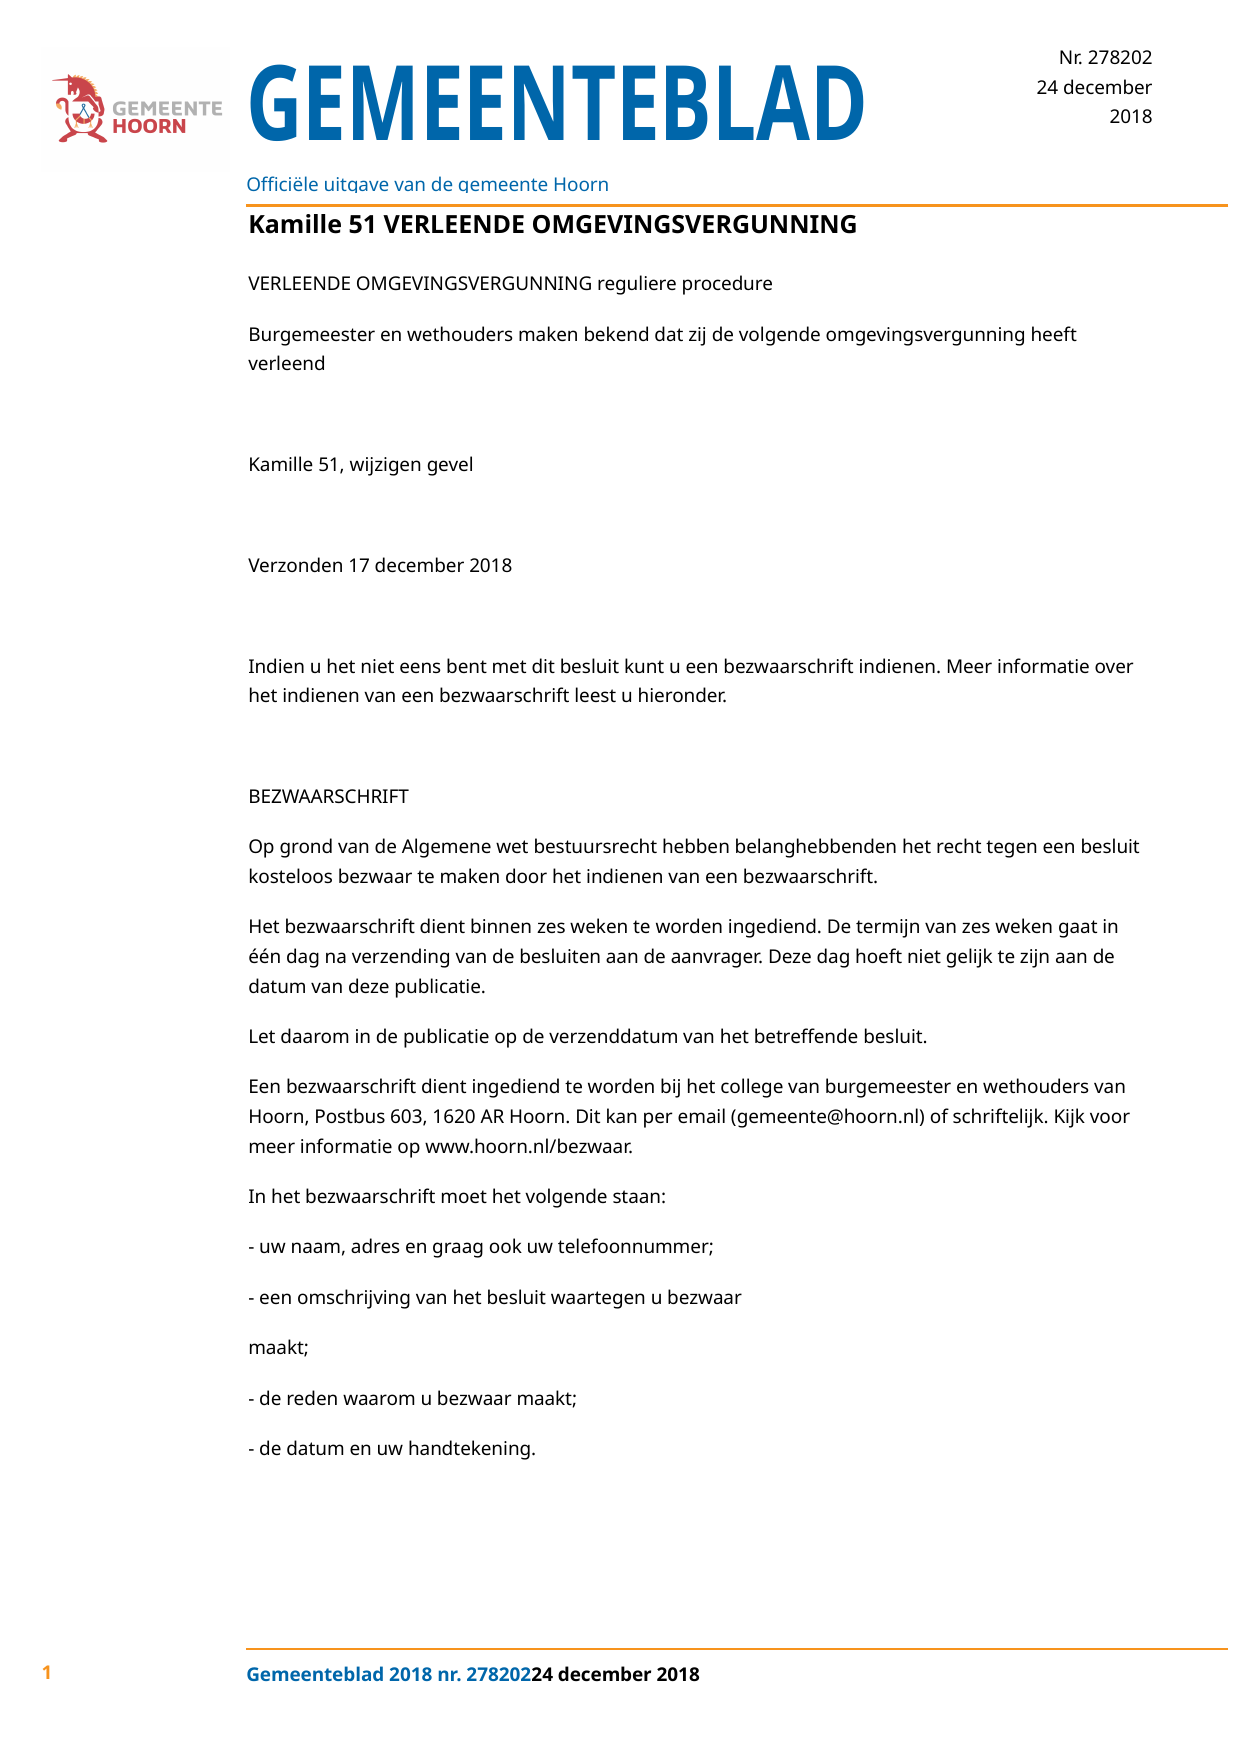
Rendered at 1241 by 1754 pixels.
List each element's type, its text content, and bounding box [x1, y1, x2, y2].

text Let daarom in de publicatie op de verzenddatum van het betreffende besluit. [248, 1023, 1152, 1049]
text Burgemeester en wethouders maken bekend dat zij de volgende omgevingsvergunning heeft verleend [248, 321, 1152, 376]
text Kamille 51, wijzigen gevel [248, 451, 1152, 477]
text Een bezwaarschrift dient ingediend te worden bij het college van burgemeester en wethouders van Hoorn, Postbus 603, 1620 AR Hoorn. Dit kan per email (gemeente@hoorn.nl) of schriftelijk. Kijk voor meer informatie op www.hoorn.nl/bezwaar. [248, 1074, 1152, 1158]
text maakt; [248, 1334, 1152, 1360]
text Het bezwaarschrift dient binnen zes weken te worden ingediend. De termijn van zes weken gaat in één dag na verzending van de besluiten aan de aanvrager. Deze dag hoeft niet gelijk te zijn aan de datum van deze publicatie. [248, 914, 1152, 998]
text Kamille 51 VERLEENDE OMGEVINGSVERGUNNING [248, 207, 1152, 241]
text VERLEENDE OMGEVINGSVERGUNNING reguliere procedure [248, 270, 1152, 296]
text - de datum en uw handtekening. [248, 1435, 1152, 1461]
text BEZWAARSCHRIFT [248, 783, 1152, 809]
text - een omschrijving van het besluit waartegen u bezwaar [248, 1284, 1152, 1310]
text - de reden waarom u bezwaar maakt; [248, 1385, 1152, 1411]
picture [41, 47, 231, 172]
text - uw naam, adres en graag ook uw telefoonnummer; [248, 1234, 1152, 1259]
text Verzonden 17 december 2018 [248, 552, 1152, 578]
text Op grond van de Algemene wet bestuursrecht hebben belanghebbenden het recht tegen een besluit kosteloos bezwaar te maken door het indienen van een bezwaarschrift. [248, 834, 1152, 889]
text Indien u het niet eens bent met dit besluit kunt u een bezwaarschrift indienen. Meer informatie over het indienen van een bezwaarschrift leest u hieronder. [248, 653, 1152, 708]
text In het bezwaarschrift moet het volgende staan: [248, 1183, 1152, 1209]
